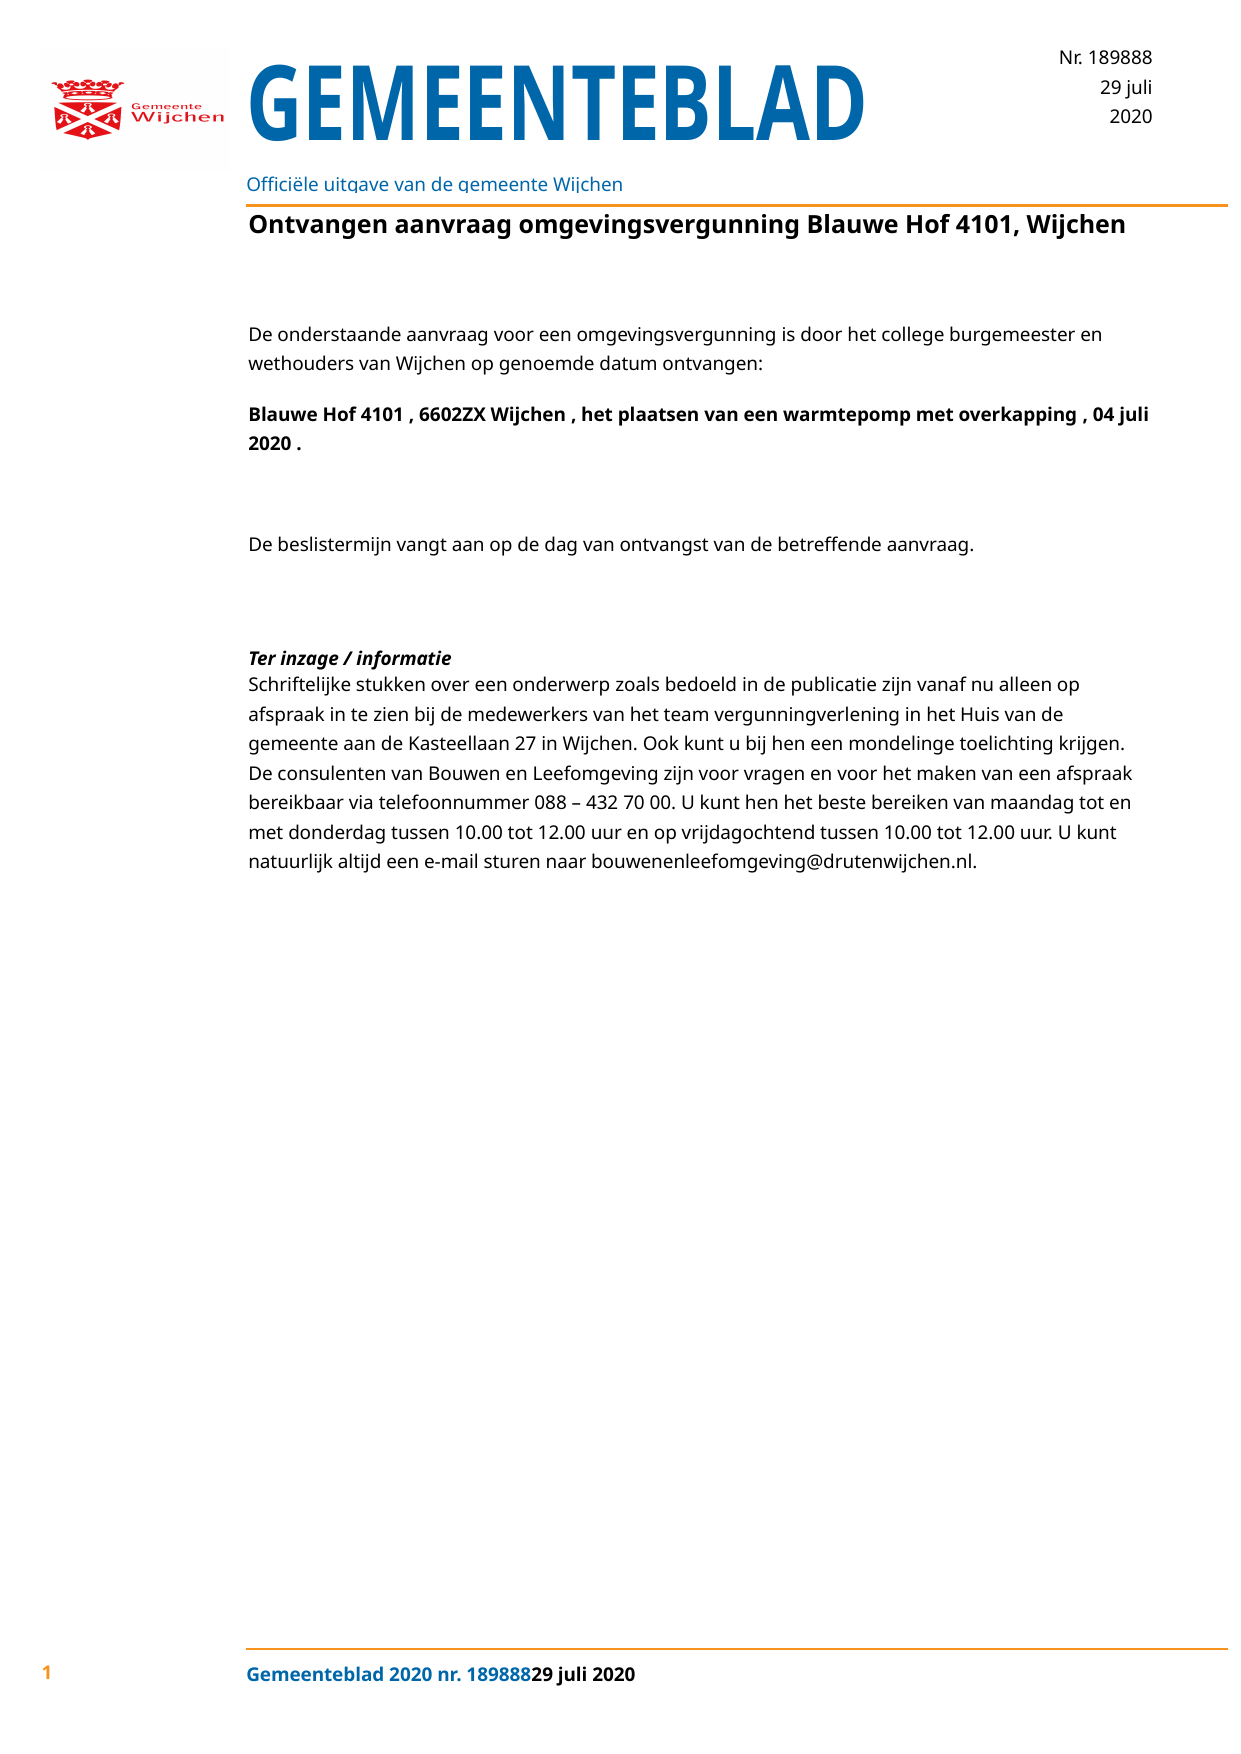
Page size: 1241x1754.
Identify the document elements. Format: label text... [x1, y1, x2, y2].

text De beslistermijn vangt aan op de dag van ontvangst van de betreffende aanvraag. [248, 531, 1152, 557]
text Blauwe Hof 4101 , 6602ZX Wijchen , het plaatsen van een warmtepomp met overkapping , 04 juli 2020 . [248, 401, 1152, 456]
text Ter inzage / informatie [248, 646, 1152, 671]
text Ontvangen aanvraag omgevingsvergunning Blauwe Hof 4101, Wijchen [248, 207, 1152, 241]
text Schriftelijke stukken over een onderwerp zoals bedoeld in de publicatie zijn vanaf nu alleen op afspraak in te zien bij de medewerkers van het team vergunningverlening in het Huis van de gemeente aan de Kasteellaan 27 in Wijchen. Ook kunt u bij hen een mondelinge toelichting krijgen. De consulenten van Bouwen en Leefomgeving zijn voor vragen en voor het maken van een afspraak bereikbaar via telefoonnummer 088 – 432 70 00. U kunt hen het beste bereiken van maandag tot en met donderdag tussen 10.00 tot 12.00 uur en op vrijdagochtend tussen 10.00 tot 12.00 uur. U kunt natuurlijk altijd een e-mail sturen naar bouwenenleefomgeving@drutenwijchen.nl. [248, 671, 1152, 874]
picture [41, 47, 231, 172]
text De onderstaande aanvraag voor een omgevingsvergunning is door het college burgemeester en wethouders van Wijchen op genoemde datum ontvangen: [248, 321, 1152, 376]
